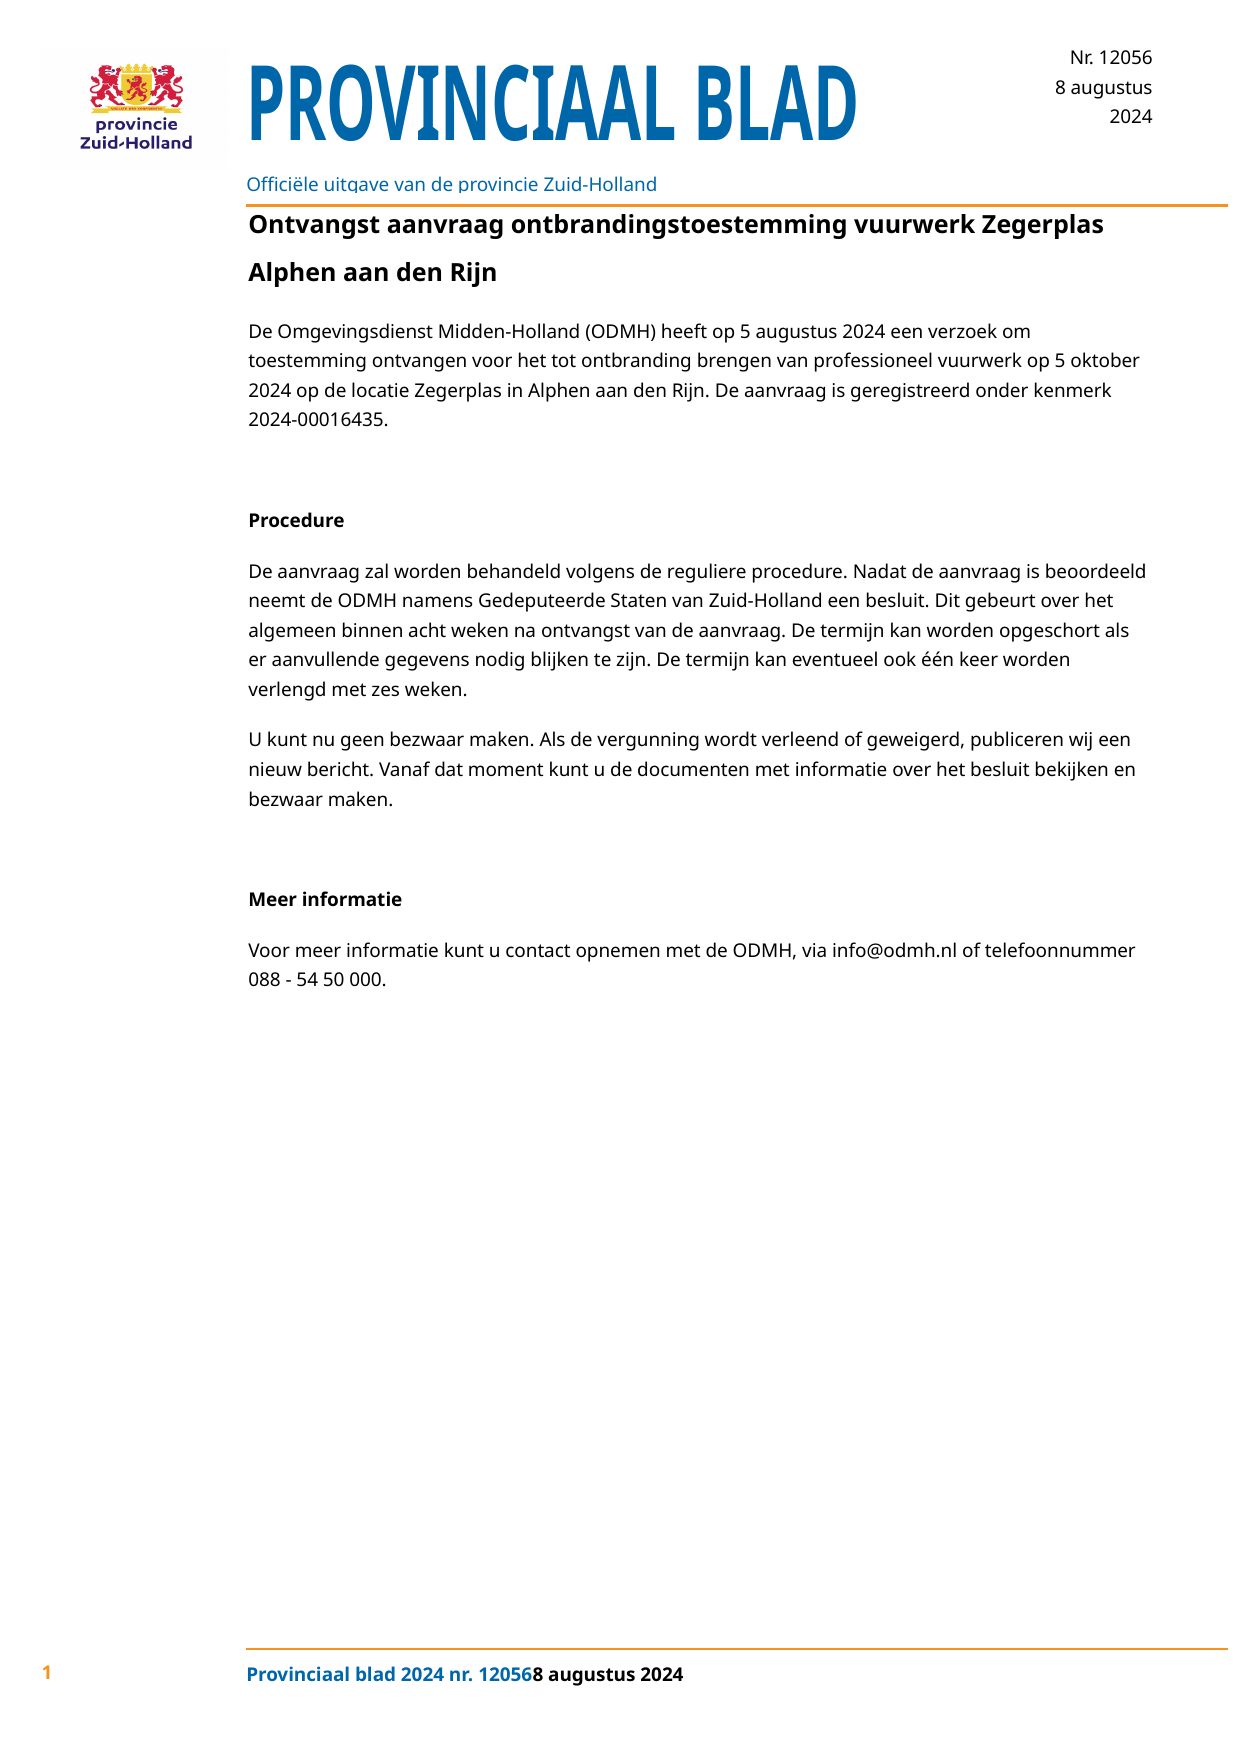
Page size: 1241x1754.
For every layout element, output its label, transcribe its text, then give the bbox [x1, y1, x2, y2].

text De Omgevingsdienst Midden-Holland (ODMH) heeft op 5 augustus 2024 een verzoek om toestemming ontvangen voor het tot ontbranding brengen van professioneel vuurwerk op 5 oktober 2024 op de locatie Zegerplas in Alphen aan den Rijn. De aanvraag is geregistreerd onder kenmerk 2024-00016435. [248, 318, 1152, 432]
text Procedure [248, 507, 1152, 533]
text Meer informatie [248, 887, 1152, 912]
text Voor meer informatie kunt u contact opnemen met de ODMH, via info@odmh.nl of telefoonnummer 088 - 54 50 000. [248, 937, 1152, 992]
text Ontvangst aanvraag ontbrandingstoestemming vuurwerk Zegerplas Alphen aan den Rijn [248, 207, 1152, 288]
text De aanvraag zal worden behandeld volgens de reguliere procedure. Nadat de aanvraag is beoordeeld neemt de ODMH namens Gedeputeerde Staten van Zuid-Holland een besluit. Dit gebeurt over het algemeen binnen acht weken na ontvangst van de aanvraag. De termijn kan worden opgeschort als er aanvullende gegevens nodig blijken te zijn. De termijn kan eventueel ook één keer worden verlengd met zes weken. [248, 558, 1152, 702]
text U kunt nu geen bezwaar maken. Als de vergunning wordt verleend of geweigerd, publiceren wij een nieuw bericht. Vanaf dat moment kunt u de documenten met informatie over het besluit bekijken en bezwaar maken. [248, 727, 1152, 812]
picture [41, 47, 231, 172]
